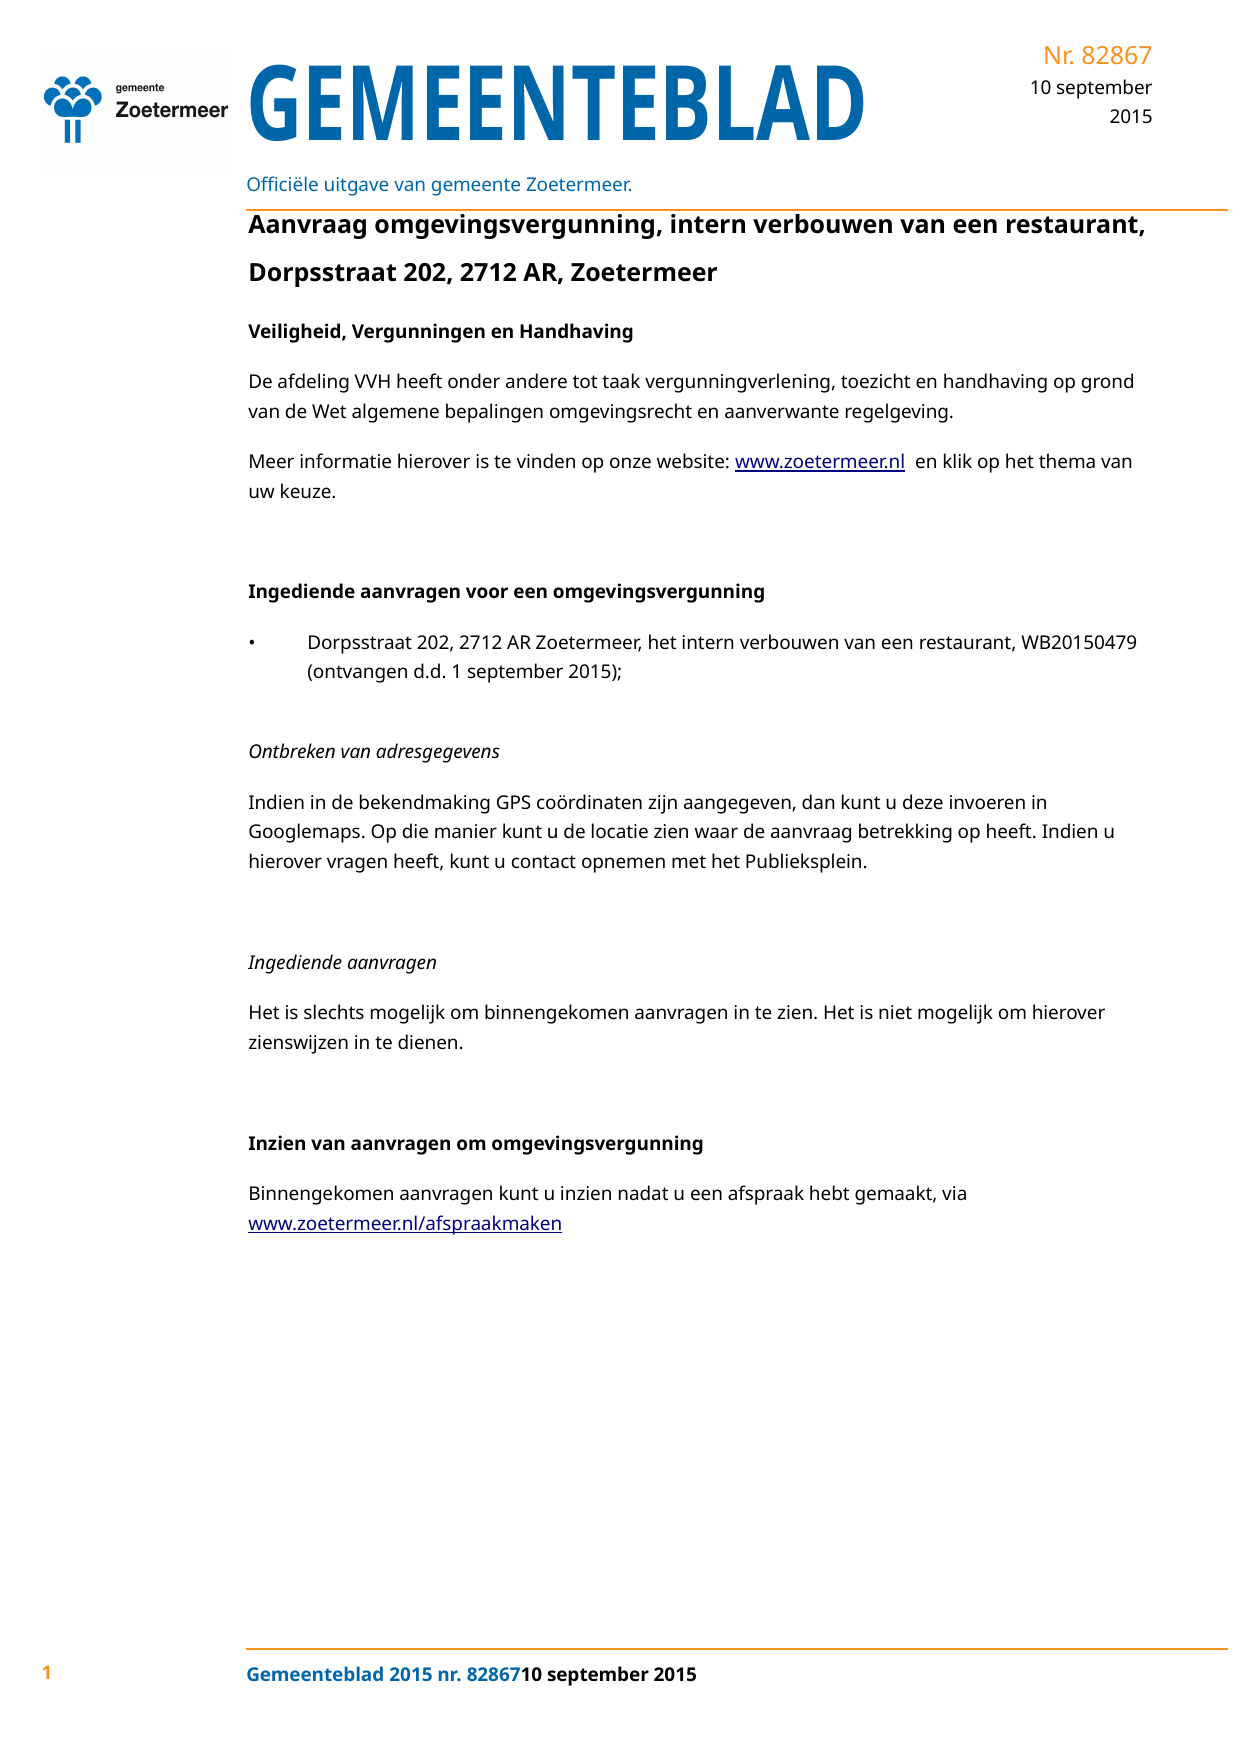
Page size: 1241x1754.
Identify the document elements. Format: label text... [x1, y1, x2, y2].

list Dorpsstraat 202, 2712 AR Zoetermeer, het intern verbouwen van een restaurant, WB20150479 (ontvangen d.d. 1 september 2015); [248, 629, 1152, 684]
text Binnengekomen aanvragen kunt u inzien nadat u een afspraak hebt gemaakt, via www.zoetermeer.nl/afspraakmaken [248, 1180, 1152, 1236]
text Inzien van aanvragen om omgevingsvergunning [248, 1130, 1152, 1156]
text Indien in de bekendmaking GPS coördinaten zijn aangegeven, dan kunt u deze invoeren in Googlemaps. Op die manier kunt u de locatie zien waar de aanvraag betrekking op heeft. Indien u hierover vragen heeft, kunt u contact opnemen met het Publieksplein. [248, 789, 1152, 874]
text Aanvraag omgevingsvergunning, intern verbouwen van een restaurant, Dorpsstraat 202, 2712 AR, Zoetermeer [248, 211, 1152, 288]
text Het is slechts mogelijk om binnengekomen aanvragen in te zien. Het is niet mogelijk om hierover zienswijzen in te dienen. [248, 999, 1152, 1055]
text Ontbreken van adresgegevens [248, 739, 1152, 764]
text Ingediende aanvragen [248, 949, 1152, 975]
text De afdeling VVH heeft onder andere tot taak vergunningverlening, toezicht en handhaving op grond van de Wet algemene bepalingen omgevingsrecht en aanverwante regelgeving. [248, 368, 1152, 424]
text Meer informatie hierover is te vinden op onze website: www.zoetermeer.nl en klik op het thema van uw keuze. [248, 448, 1152, 504]
text Ingediende aanvragen voor een omgevingsvergunning [248, 579, 1152, 604]
picture [41, 47, 231, 172]
text Veiligheid, Vergunningen en Handhaving [248, 318, 1152, 344]
